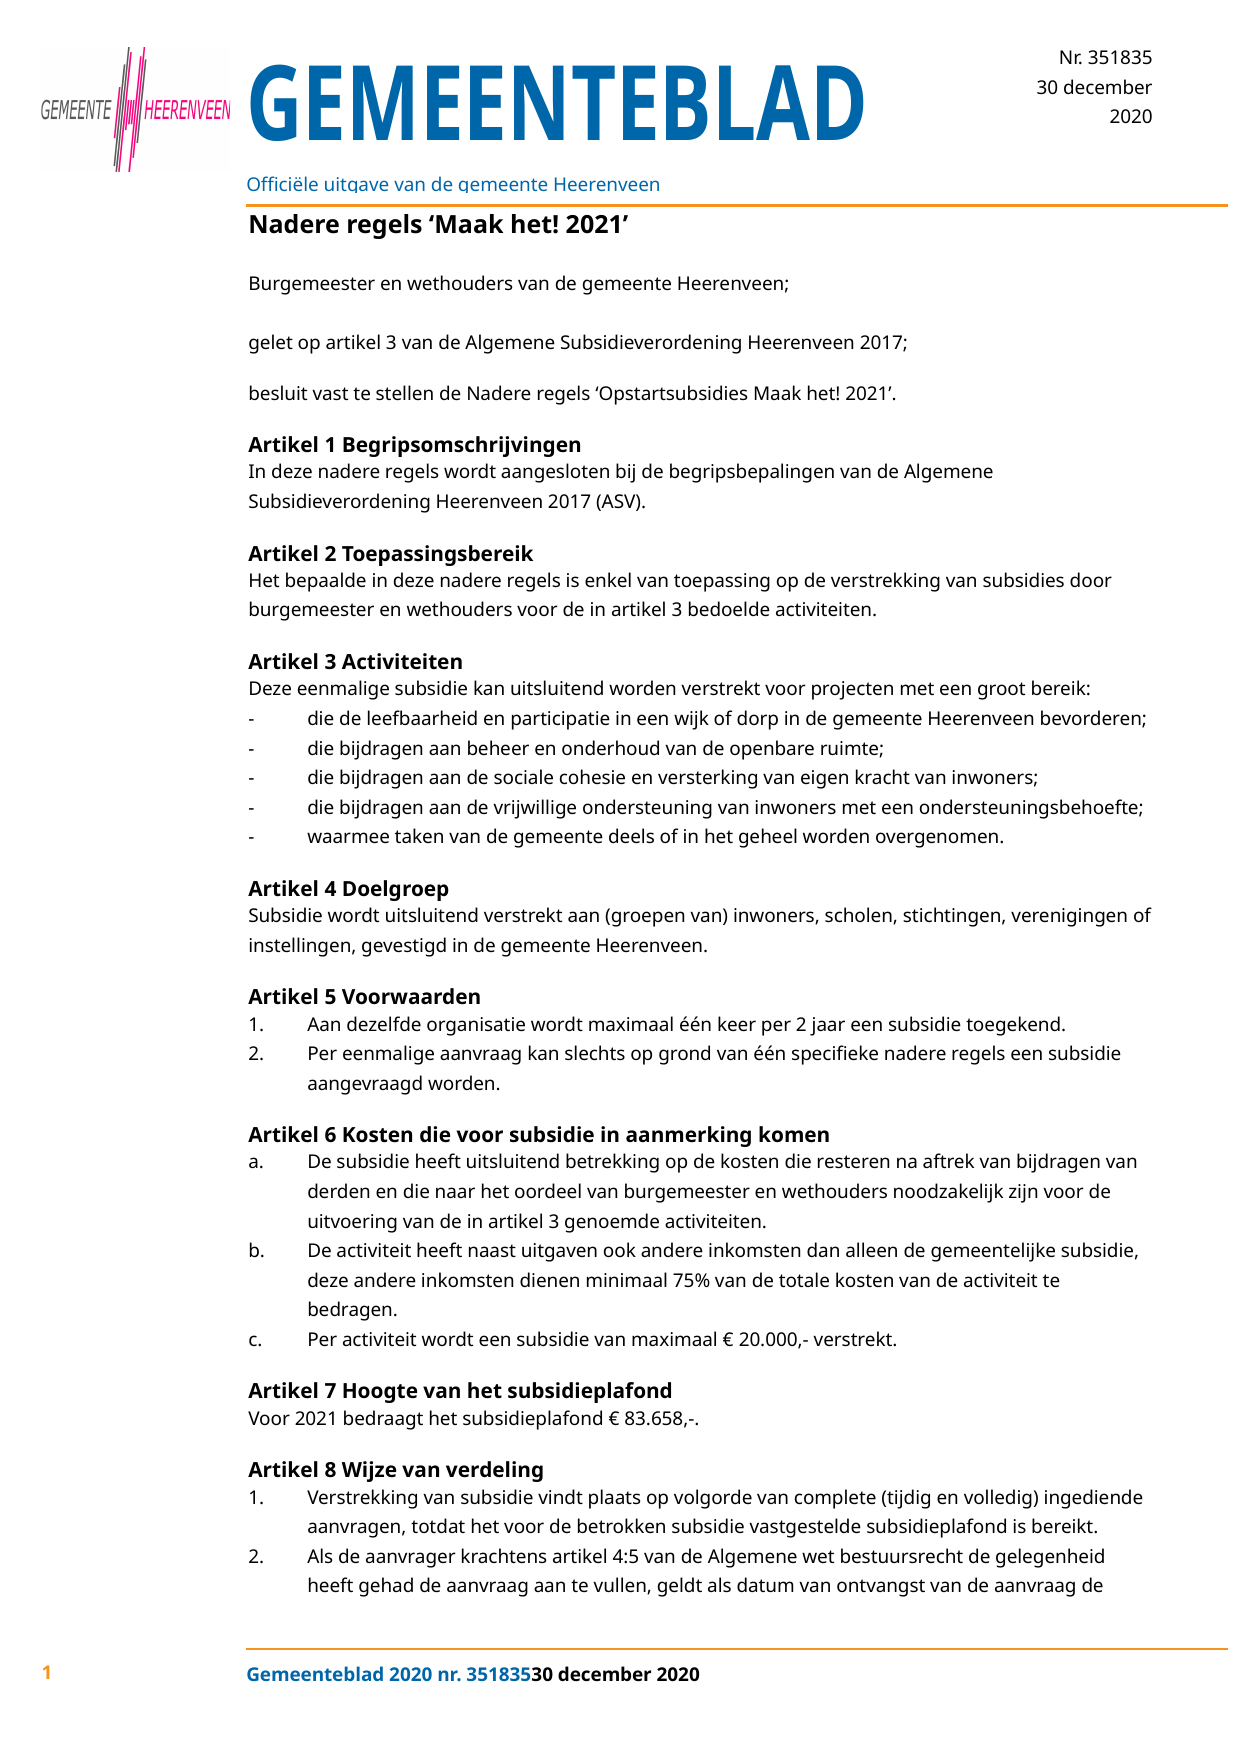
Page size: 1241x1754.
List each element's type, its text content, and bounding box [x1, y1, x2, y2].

picture [41, 47, 231, 172]
list waarmee taken van de gemeente deels of in het geheel worden overgenomen. [248, 823, 1152, 849]
text Artikel 2 Toepassingsbereik [248, 539, 1152, 567]
text Deze eenmalige subsidie kan uitsluitend worden verstrekt voor projecten met een groot bereik: [248, 676, 1152, 701]
text Artikel 4 Doelgroep [248, 874, 1152, 902]
text besluit vast te stellen de Nadere regels ‘Opstartsubsidies Maak het! 2021’. [248, 380, 1152, 406]
text Nadere regels ‘Maak het! 2021’ [248, 207, 1152, 241]
list die bijdragen aan beheer en onderhoud van de openbare ruimte; [248, 735, 1152, 760]
list Aan dezelfde organisatie wordt maximaal één keer per 2 jaar een subsidie toegekend. [248, 1011, 1152, 1036]
list Per activiteit wordt een subsidie van maximaal € 20.000,- verstrekt. [248, 1326, 1152, 1352]
text Subsidie wordt uitsluitend verstrekt aan (groepen van) inwoners, scholen, stichtingen, verenigingen of instellingen, gevestigd in de gemeente Heerenveen. [248, 902, 1152, 958]
list die bijdragen aan de sociale cohesie en versterking van eigen kracht van inwoners; [248, 764, 1152, 790]
list die bijdragen aan de vrijwillige ondersteuning van inwoners met een ondersteuningsbehoefte; [248, 794, 1152, 819]
list Verstrekking van subsidie vindt plaats op volgorde van complete (tijdig en volledig) ingediende aanvragen, totdat het voor de betrokken subsidie vastgestelde subsidieplafond is bereikt. [248, 1484, 1152, 1539]
text In deze nadere regels wordt aangesloten bij de begripsbepalingen van de Algemene Subsidieverordening Heerenveen 2017 (ASV). [248, 459, 1152, 514]
list De subsidie heeft uitsluitend betrekking op de kosten die resteren na aftrek van bijdragen van derden en die naar het oordeel van burgemeester en wethouders noodzakelijk zijn voor de uitvoering van de in artikel 3 genoemde activiteiten. [248, 1149, 1152, 1234]
text Voor 2021 bedraagt het subsidieplafond € 83.658,-. [248, 1405, 1152, 1431]
text Het bepaalde in deze nadere regels is enkel van toepassing op de verstrekking van subsidies door burgemeester en wethouders voor de in artikel 3 bedoelde activiteiten. [248, 567, 1152, 622]
list Als de aanvrager krachtens artikel 4:5 van de Algemene wet bestuursrecht de gelegenheid heeft gehad de aanvraag aan te vullen, geldt als datum van ontvangst van de aanvraag de [248, 1543, 1152, 1598]
text Artikel 7 Hoogte van het subsidieplafond [248, 1377, 1152, 1405]
text Burgemeester en wethouders van de gemeente Heerenveen; [248, 270, 1152, 296]
list Per eenmalige aanvraag kan slechts op grond van één specifieke nadere regels een subsidie aangevraagd worden. [248, 1040, 1152, 1096]
text Artikel 1 Begripsomschrijvingen [248, 430, 1152, 459]
text Artikel 3 Activiteiten [248, 647, 1152, 676]
text gelet op artikel 3 van de Algemene Subsidieverordening Heerenveen 2017; [248, 329, 1152, 355]
list die de leefbaarheid en participatie in een wijk of dorp in de gemeente Heerenveen bevorderen; [248, 705, 1152, 731]
text Artikel 5 Voorwaarden [248, 982, 1152, 1011]
text Artikel 6 Kosten die voor subsidie in aanmerking komen [248, 1120, 1152, 1149]
text Artikel 8 Wijze van verdeling [248, 1456, 1152, 1484]
list De activiteit heeft naast uitgaven ook andere inkomsten dan alleen de gemeentelijke subsidie, deze andere inkomsten dienen minimaal 75% van de totale kosten van de activiteit te bedragen. [248, 1237, 1152, 1322]
